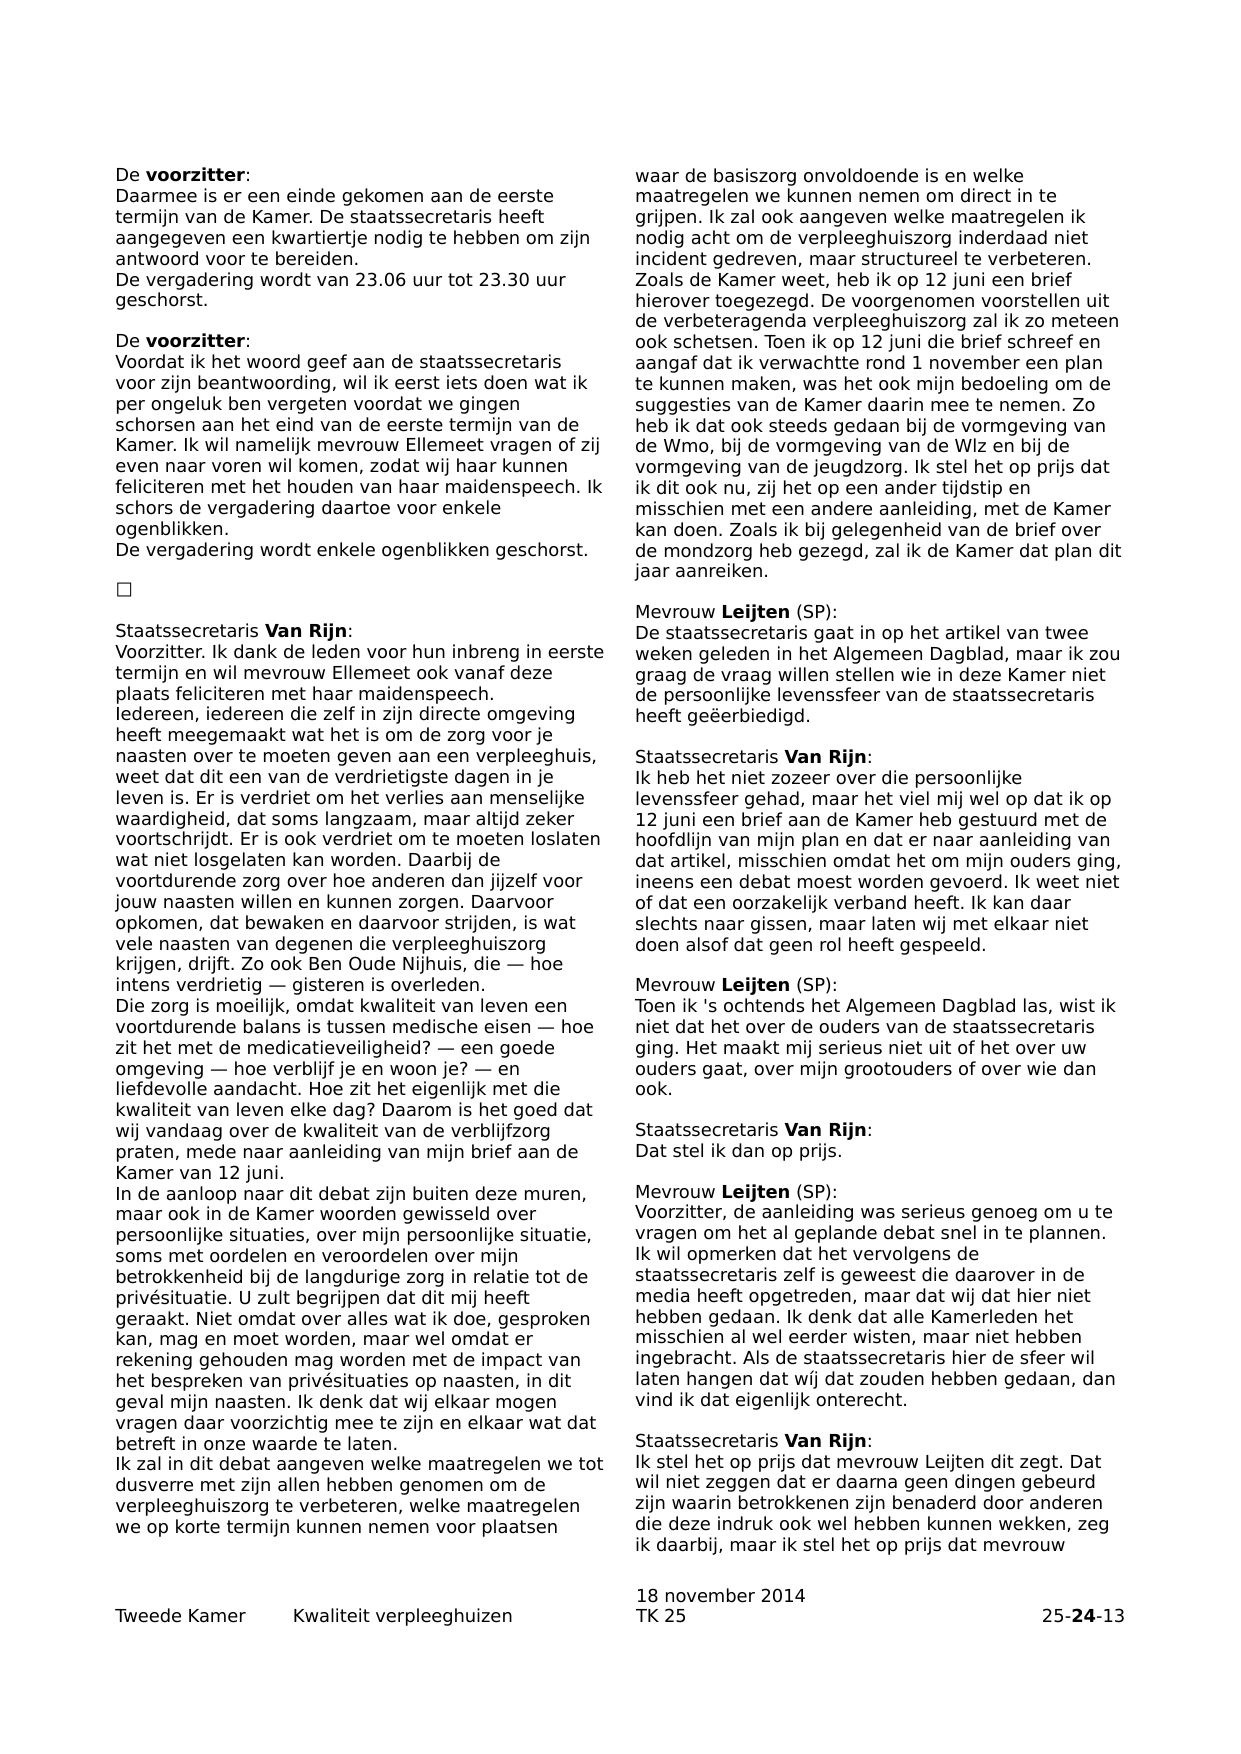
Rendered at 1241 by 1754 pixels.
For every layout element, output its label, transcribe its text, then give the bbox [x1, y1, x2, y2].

text In de aanloop naar dit debat zijn buiten deze muren, maar ook in de Kamer woorden gewisseld over persoonlijke situaties, over mijn persoonlijke situatie, soms met oordelen en veroordelen over mijn betrokkenheid bij de langdurige zorg in relatie tot de privésituatie. U zult begrijpen dat dit mij heeft geraakt. Niet omdat over alles wat ik doe, gesproken kan, mag en moet worden, maar wel omdat er rekening gehouden mag worden met de impact van het bespreken van privésituaties op naasten, in dit geval mijn naasten. Ik denk dat wij elkaar mogen vragen daar voorzichtig mee te zijn en elkaar wat dat betreft in onze waarde te laten. [115, 1183, 605, 1454]
text Staatssecretaris Van Rijn: [635, 1431, 1125, 1451]
text Mevrouw Leijten (SP): [635, 602, 1125, 623]
text Die zorg is moeilijk, omdat kwaliteit van leven een voortdurende balans is tussen medische eisen — hoe zit het met de medicatieveiligheid? — een goede omgeving — hoe verblijf je en woon je? — en liefdevolle aandacht. Hoe zit het eigenlijk met die kwaliteit van leven elke dag? Daarom is het goed dat wij vandaag over de kwaliteit van de verblijfzorg praten, mede naar aanleiding van mijn brief aan de Kamer van 12 juni. [115, 996, 605, 1183]
text Staatssecretaris Van Rijn: [635, 1120, 1125, 1141]
text Voorzitter, de aanleiding was serieus genoeg om u te vragen om het al geplande debat snel in te plannen. Ik wil opmerken dat het vervolgens de staatssecretaris zelf is geweest die daarover in de media heeft opgetreden, maar dat wij dat hier niet hebben gedaan. Ik denk dat alle Kamerleden het misschien al wel eerder wisten, maar niet hebben ingebracht. Als de staatssecretaris hier de sfeer wil laten hangen dat wíj dat zouden hebben gedaan, dan vind ik dat eigenlijk onterecht. [635, 1202, 1125, 1411]
text waar de basiszorg onvoldoende is en welke maatregelen we kunnen nemen om direct in te grijpen. Ik zal ook aangeven welke maatregelen ik nodig acht om de verpleeghuiszorg inderdaad niet incident gedreven, maar structureel te verbeteren. Zoals de Kamer weet, heb ik op 12 juni een brief hierover toegezegd. De voorgenomen voorstellen uit de verbeteragenda verpleeghuiszorg zal ik zo meteen ook schetsen. Toen ik op 12 juni die brief schreef en aangaf dat ik verwachtte rond 1 november een plan te kunnen maken, was het ook mijn bedoeling om de suggesties van de Kamer daarin mee te nemen. Zo heb ik dat ook steeds gedaan bij de vormgeving van de Wmo, bij de vormgeving van de Wlz en bij de vormgeving van de jeugdzorg. Ik stel het op prijs dat ik dit ook nu, zij het op een ander tijdstip en misschien met een andere aanleiding, met de Kamer kan doen. Zoals ik bij gelegenheid van de brief over de mondzorg heb gezegd, zal ik de Kamer dat plan dit jaar aanreiken. [635, 165, 1125, 582]
text Ik zal in dit debat aangeven welke maatregelen we tot dusverre met zijn allen hebben genomen om de verpleeghuiszorg te verbeteren, welke maatregelen we op korte termijn kunnen nemen voor plaatsen [115, 1454, 605, 1537]
text De vergadering wordt enkele ogenblikken geschorst. [115, 539, 605, 560]
text Voordat ik het woord geef aan de staatssecretaris voor zijn beantwoording, wil ik eerst iets doen wat ik per ongeluk ben vergeten voordat we gingen schorsen aan het eind van de eerste termijn van de Kamer. Ik wil namelijk mevrouw Ellemeet vragen of zij even naar voren wil komen, zodat wij haar kunnen feliciteren met het houden van haar maidenspeech. Ik schors de vergadering daartoe voor enkele ogenblikken. [115, 352, 605, 539]
text Staatssecretaris Van Rijn: [635, 747, 1125, 768]
text Ik stel het op prijs dat mevrouw Leijten dit zegt. Dat wil niet zeggen dat er daarna geen dingen gebeurd zijn waarin betrokkenen zijn benaderd door anderen die deze indruk ook wel hebben kunnen wekken, zeg ik daarbij, maar ik stel het op prijs dat mevrouw [635, 1451, 1125, 1556]
text Daarmee is er een einde gekomen aan de eerste termijn van de Kamer. De staatssecretaris heeft aangegeven een kwartiertje nodig te hebben om zijn antwoord voor te bereiden. [115, 186, 605, 269]
text Voorzitter. Ik dank de leden voor hun inbreng in eerste termijn en wil mevrouw Ellemeet ook vanaf deze plaats feliciteren met haar maidenspeech. [115, 642, 605, 704]
text Ik heb het niet zozeer over die persoonlijke levenssfeer gehad, maar het viel mij wel op dat ik op 12 juni een brief aan de Kamer heb gestuurd met de hoofdlijn van mijn plan en dat er naar aanleiding van dat artikel, misschien omdat het om mijn ouders ging, ineens een debat moest worden gevoerd. Ik weet niet of dat een oorzakelijk verband heeft. Ik kan daar slechts naar gissen, maar laten wij met elkaar niet doen alsof dat geen rol heeft gespeeld. [635, 768, 1125, 955]
text Mevrouw Leijten (SP): [635, 975, 1125, 996]
text De voorzitter: [115, 331, 605, 352]
text Iedereen, iedereen die zelf in zijn directe omgeving heeft meegemaakt wat het is om de zorg voor je naasten over te moeten geven aan een verpleeghuis, weet dat dit een van de verdrietigste dagen in je leven is. Er is verdriet om het verlies aan menselijke waardigheid, dat soms langzaam, maar altijd zeker voortschrijdt. Er is ook verdriet om te moeten loslaten wat niet losgelaten kan worden. Daarbij de voortdurende zorg over hoe anderen dan jijzelf voor jouw naasten willen en kunnen zorgen. Daarvoor opkomen, dat bewaken en daarvoor strijden, is wat vele naasten van degenen die verpleeghuiszorg krijgen, drijft. Zo ook Ben Oude Nijhuis, die — hoe intens verdrietig — gisteren is overleden. [115, 704, 605, 996]
text Dat stel ik dan op prijs. [635, 1141, 1125, 1162]
text Mevrouw Leijten (SP): [635, 1182, 1125, 1202]
text Toen ik 's ochtends het Algemeen Dagblad las, wist ik niet dat het over de ouders van de staatssecretaris ging. Het maakt mij serieus niet uit of het over uw ouders gaat, over mijn grootouders of over wie dan ook. [635, 996, 1125, 1100]
text Staatssecretaris Van Rijn: [115, 621, 605, 642]
text De vergadering wordt van 23.06 uur tot 23.30 uur geschorst. [115, 269, 605, 311]
text ⬜ [115, 580, 605, 601]
text De voorzitter: [115, 165, 605, 186]
text De staatssecretaris gaat in op het artikel van twee weken geleden in het Algemeen Dagblad, maar ik zou graag de vraag willen stellen wie in deze Kamer niet de persoonlijke levenssfeer van de staatssecretaris heeft geëerbiedigd. [635, 623, 1125, 727]
